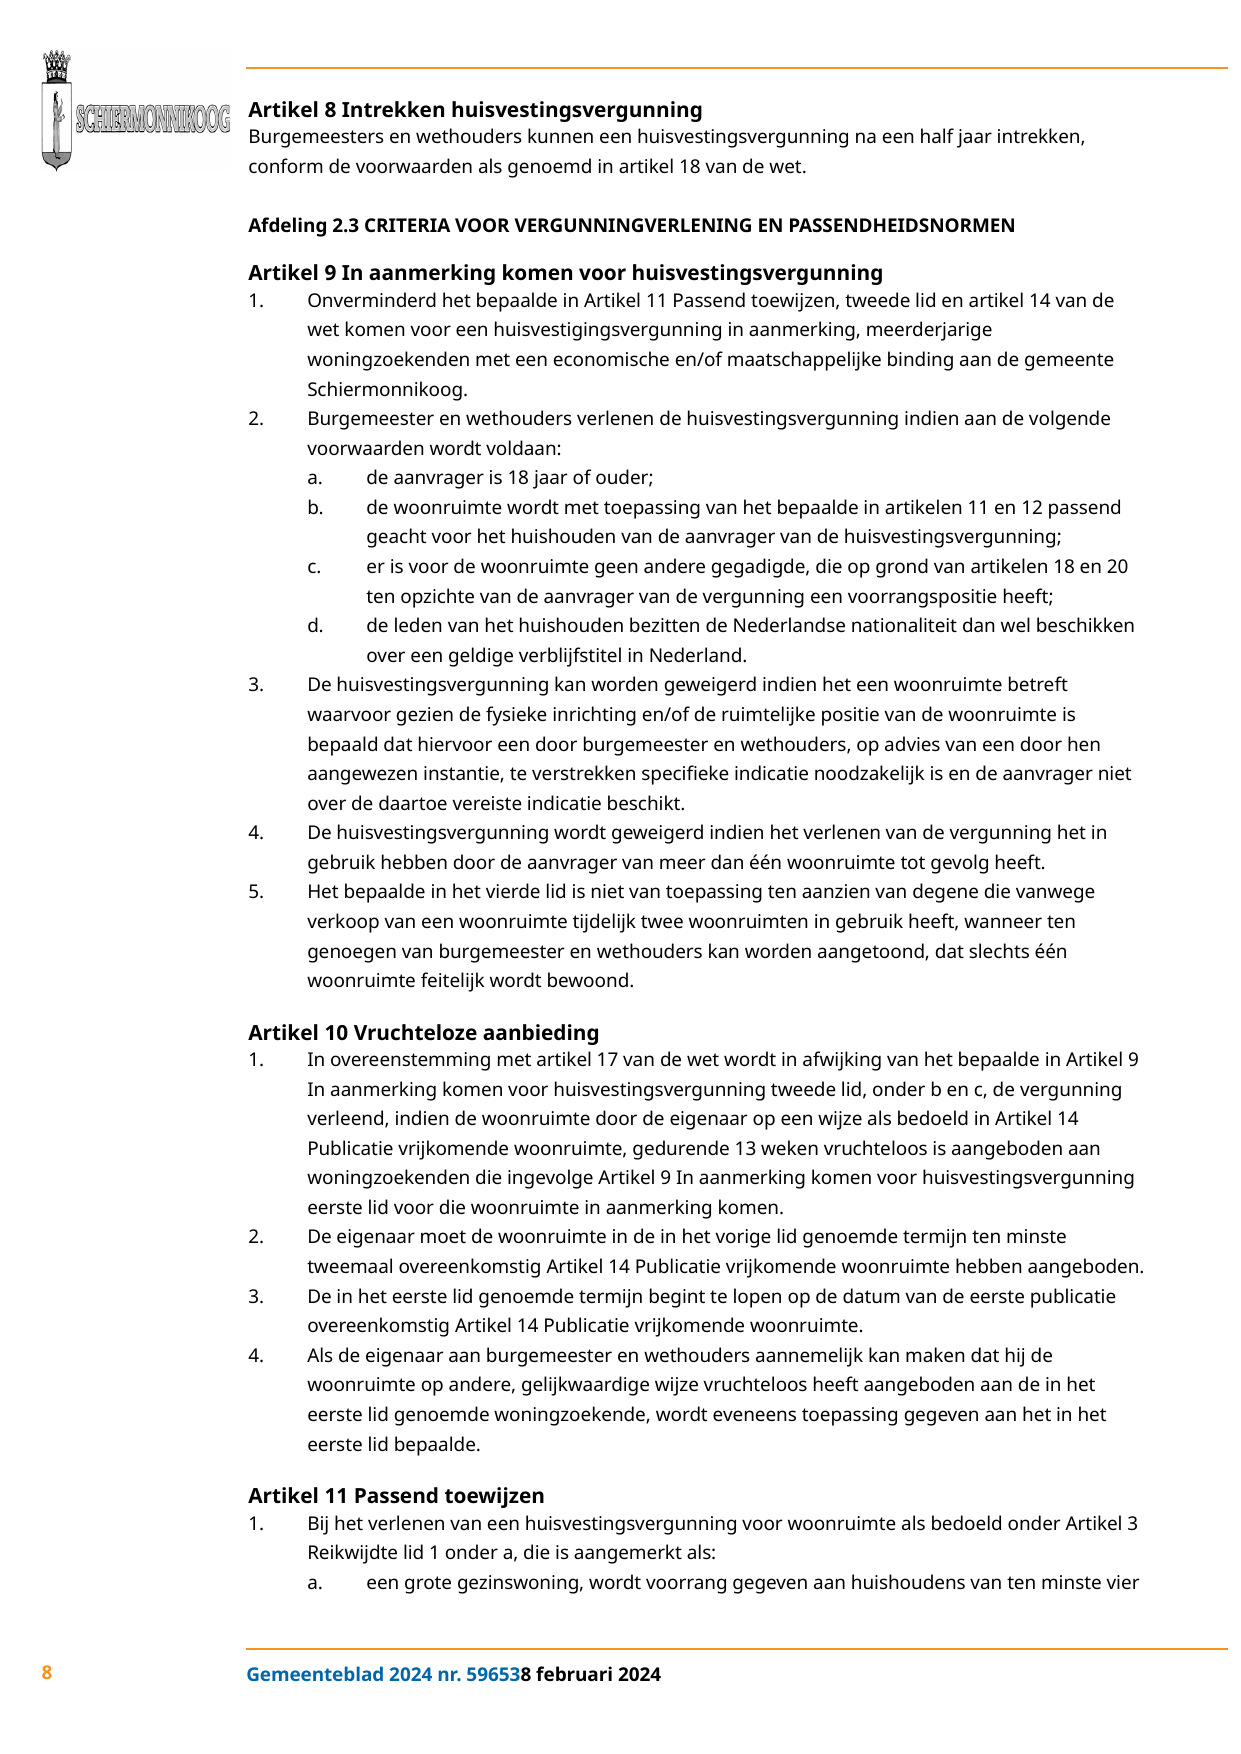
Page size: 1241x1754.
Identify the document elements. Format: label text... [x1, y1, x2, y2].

text Artikel 9 In aanmerking komen voor huisvestingsvergunning [248, 258, 1152, 287]
list een grote gezinswoning, wordt voorrang gegeven aan huishoudens van ten minste vier [307, 1569, 1152, 1594]
text Burgemeesters en wethouders kunnen een huisvestingsvergunning na een half jaar intrekken, conform de voorwaarden als genoemd in artikel 18 van de wet. [248, 123, 1152, 178]
list Het bepaalde in het vierde lid is niet van toepassing ten aanzien van degene die vanwege verkoop van een woonruimte tijdelijk twee woonruimten in gebruik heeft, wanneer ten genoegen van burgemeester en wethouders kan worden aangetoond, dat slechts één woonruimte feitelijk wordt bewoond. [248, 879, 1152, 993]
picture [41, 47, 231, 172]
text Artikel 10 Vruchteloze aanbieding [248, 1018, 1152, 1046]
list De huisvestingsvergunning wordt geweigerd indien het verlenen van de vergunning het in gebruik hebben door de aanvrager van meer dan één woonruimte tot gevolg heeft. [248, 819, 1152, 875]
list Burgemeester en wethouders verlenen de huisvestingsvergunning indien aan de volgende voorwaarden wordt voldaan: [248, 405, 1152, 461]
list Bij het verlenen van een huisvestingsvergunning voor woonruimte als bedoeld onder Artikel 3 Reikwijdte lid 1 onder a, die is aangemerkt als: [248, 1510, 1152, 1565]
list de leden van het huishouden bezitten de Nederlandse nationaliteit dan wel beschikken over een geldige verblijfstitel in Nederland. [307, 612, 1152, 668]
list De in het eerste lid genoemde termijn begint te lopen op de datum van de eerste publicatie overeenkomstig Artikel 14 Publicatie vrijkomende woonruimte. [248, 1283, 1152, 1338]
list Onverminderd het bepaalde in Artikel 11 Passend toewijzen, tweede lid en artikel 14 van de wet komen voor een huisvestigingsvergunning in aanmerking, meerderjarige woningzoekenden met een economische en/of maatschappelijke binding aan de gemeente Schiermonnikoog. [248, 287, 1152, 401]
text Artikel 8 Intrekken huisvestingsvergunning [248, 95, 1152, 123]
list In overeenstemming met artikel 17 van de wet wordt in afwijking van het bepaalde in Artikel 9 In aanmerking komen voor huisvestingsvergunning tweede lid, onder b en c, de vergunning verleend, indien de woonruimte door de eigenaar op een wijze als bedoeld in Artikel 14 Publicatie vrijkomende woonruimte, gedurende 13 weken vruchteloos is aangeboden aan woningzoekenden die ingevolge Artikel 9 In aanmerking komen voor huisvestingsvergunning eerste lid voor die woonruimte in aanmerking komen. [248, 1046, 1152, 1220]
list de woonruimte wordt met toepassing van het bepaalde in artikelen 11 en 12 passend geacht voor het huishouden van de aanvrager van de huisvestingsvergunning; [307, 494, 1152, 549]
list de aanvrager is 18 jaar of ouder; [307, 464, 1152, 490]
list Als de eigenaar aan burgemeester en wethouders aannemelijk kan maken dat hij de woonruimte op andere, gelijkwaardige wijze vruchteloos heeft aangeboden aan de in het eerste lid genoemde woningzoekende, wordt eveneens toepassing gegeven aan het in het eerste lid bepaalde. [248, 1342, 1152, 1457]
list De huisvestingsvergunning kan worden geweigerd indien het een woonruimte betreft waarvoor gezien de fysieke inrichting en/of de ruimtelijke positie van de woonruimte is bepaald dat hiervoor een door burgemeester en wethouders, op advies van een door hen aangewezen instantie, te verstrekken specifieke indicatie noodzakelijk is en de aanvrager niet over de daartoe vereiste indicatie beschikt. [248, 672, 1152, 816]
text Afdeling 2.3 CRITERIA VOOR VERGUNNINGVERLENING EN PASSENDHEIDSNORMEN [248, 212, 1152, 238]
text Artikel 11 Passend toewijzen [248, 1481, 1152, 1510]
list De eigenaar moet de woonruimte in de in het vorige lid genoemde termijn ten minste tweemaal overeenkomstig Artikel 14 Publicatie vrijkomende woonruimte hebben aangeboden. [248, 1224, 1152, 1279]
list er is voor de woonruimte geen andere gegadigde, die op grond van artikelen 18 en 20 ten opzichte van de aanvrager van de vergunning een voorrangspositie heeft; [307, 553, 1152, 608]
